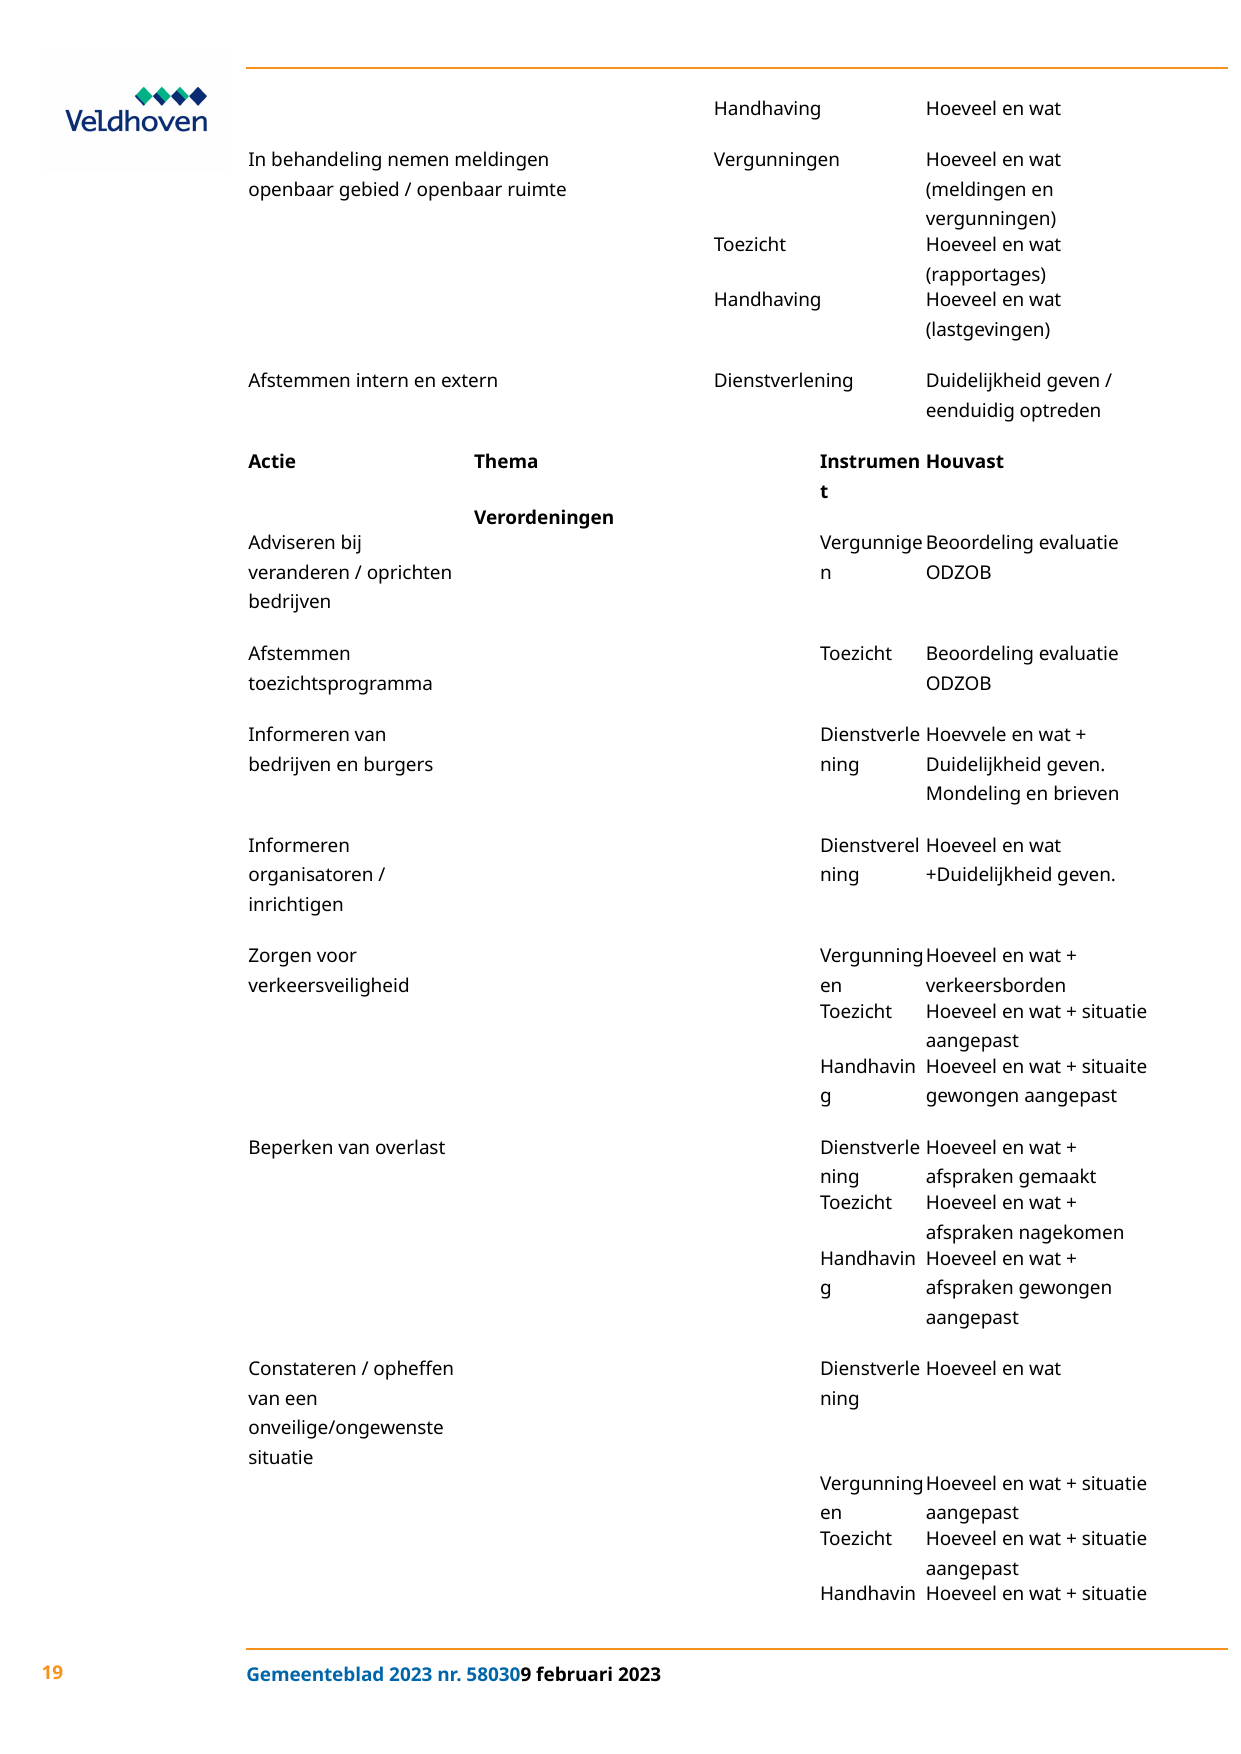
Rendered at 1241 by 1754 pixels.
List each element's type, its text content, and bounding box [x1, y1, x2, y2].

table_cell Dienstverlening [820, 1134, 926, 1189]
table_cell Toezicht [820, 640, 926, 696]
table_cell [820, 423, 926, 448]
table_cell [248, 342, 580, 367]
table_cell [474, 1581, 820, 1606]
table_cell Dienstverelning [820, 832, 926, 917]
table_cell Handhaving [820, 1053, 926, 1108]
table_cell [474, 721, 820, 806]
table_cell Handhaving [714, 95, 926, 121]
table_cell [248, 95, 580, 121]
table_cell [474, 640, 820, 696]
table_cell [474, 917, 820, 942]
table_cell [820, 917, 926, 942]
table_cell Handhaving [714, 286, 926, 342]
table_cell Vergunnigen [820, 530, 926, 614]
table_cell Adviseren bij veranderen / oprichten bedrijven [248, 530, 474, 614]
table_cell Dienstverlening [820, 1355, 926, 1470]
table_cell Dienstverlening [714, 368, 926, 423]
table_cell Hoevvele en wat + Duidelijkheid geven. Mondeling en brieven [926, 721, 1152, 806]
table_cell [714, 121, 926, 146]
table_cell Hoeveel en wat + situatie [926, 1581, 1152, 1606]
table_cell [474, 696, 820, 721]
table_cell [474, 1109, 820, 1134]
table_cell [474, 530, 820, 614]
table_cell [474, 1245, 820, 1330]
table_cell Hoeveel en wat + situaite gewongen aangepast [926, 1053, 1152, 1108]
table_cell [474, 1330, 820, 1355]
table_cell [820, 615, 926, 640]
table_cell Toezicht [820, 1190, 926, 1245]
table_cell Vergunningen [820, 943, 926, 998]
table_cell [248, 806, 474, 832]
table_cell [714, 342, 926, 367]
table_cell Duidelijkheid geven / eenduidig optreden [926, 368, 1152, 423]
table_cell [248, 696, 474, 721]
table_cell Handhaving [820, 1245, 926, 1330]
table_cell [248, 1581, 474, 1606]
table_cell [926, 342, 1152, 367]
table_cell [926, 423, 1152, 448]
table_cell Hoeveel en wat (rapportages) [926, 231, 1152, 286]
table_cell Afstemmen toezichtsprogramma [248, 640, 474, 696]
table_cell [248, 1470, 474, 1525]
table_cell [248, 1245, 474, 1330]
table_cell [474, 615, 820, 640]
table_cell [580, 368, 714, 423]
table_cell [248, 615, 474, 640]
table_cell [820, 504, 926, 529]
table_cell Hoeveel en wat (meldingen en vergunningen) [926, 146, 1152, 231]
table_cell [474, 832, 820, 917]
table_cell [248, 917, 474, 942]
table_cell Toezicht [820, 998, 926, 1053]
table_cell Zorgen voor verkeersveiligheid [248, 943, 474, 998]
table_cell [474, 1134, 820, 1189]
table_cell In behandeling nemen meldingen openbaar gebied / openbaar ruimte [248, 146, 580, 231]
table_cell Informeren organisatoren / inrichtigen [248, 832, 474, 917]
table_cell Hoeveel en wat [926, 95, 1152, 121]
table_cell [248, 1109, 474, 1134]
table_cell [820, 1109, 926, 1134]
table_cell Actie [248, 449, 474, 504]
table_cell Beperken van overlast [248, 1134, 474, 1189]
table_cell [474, 1525, 820, 1581]
table_cell Toezicht [714, 231, 926, 286]
table_cell Instrument [820, 449, 926, 504]
table_cell [926, 504, 1152, 529]
table_cell [580, 342, 714, 367]
table_cell [474, 806, 820, 832]
table_cell [474, 1053, 820, 1108]
table_cell Thema [474, 449, 820, 504]
table_cell [926, 121, 1152, 146]
table_cell Hoeveel en wat + situatie aangepast [926, 1470, 1152, 1525]
table_cell Vergunningen [714, 146, 926, 231]
table_cell Beoordeling evaluatie ODZOB [926, 530, 1152, 614]
table_cell [248, 231, 580, 286]
table_cell [248, 998, 474, 1053]
table_cell [820, 1330, 926, 1355]
table_cell Beoordeling evaluatie ODZOB [926, 640, 1152, 696]
table_cell [926, 696, 1152, 721]
table_cell Hoeveel en wat + situatie aangepast [926, 1525, 1152, 1581]
table_cell Hoeveel en wat + afspraken nagekomen [926, 1190, 1152, 1245]
table_cell [926, 806, 1152, 832]
table_cell [474, 1190, 820, 1245]
table_cell Constateren / opheffen van een onveilige/ongewenste situatie [248, 1355, 474, 1470]
picture [41, 47, 231, 172]
table_cell [580, 146, 714, 231]
table_cell Hoeveel en wat + afspraken gewongen aangepast [926, 1245, 1152, 1330]
table_cell [926, 1109, 1152, 1134]
table_cell [820, 696, 926, 721]
table_cell [926, 1330, 1152, 1355]
table_cell Informeren van bedrijven en burgers [248, 721, 474, 806]
table_cell [248, 1330, 474, 1355]
table_cell Hoeveel en wat + afspraken gemaakt [926, 1134, 1152, 1189]
table_cell Verordeningen [474, 504, 820, 529]
table_cell [820, 806, 926, 832]
table_cell [580, 95, 714, 121]
table_cell Handhavin [820, 1581, 926, 1606]
table_cell [248, 504, 474, 529]
table_cell Houvast [926, 449, 1152, 504]
table_cell Vergunningen [820, 1470, 926, 1525]
table_cell [248, 1190, 474, 1245]
table_cell [474, 1355, 820, 1470]
table_cell Dienstverlening [820, 721, 926, 806]
table_cell Afstemmen intern en extern [248, 368, 580, 423]
table_cell [248, 1053, 474, 1108]
table_cell [474, 998, 820, 1053]
table_cell Hoeveel en wat + situatie aangepast [926, 998, 1152, 1053]
table_cell [248, 1525, 474, 1581]
table_cell Toezicht [820, 1525, 926, 1581]
table_cell [580, 231, 714, 286]
table_cell [474, 943, 820, 998]
table_cell Hoeveel en wat [926, 1355, 1152, 1470]
table_cell Hoeveel en wat + verkeersborden [926, 943, 1152, 998]
table_cell [248, 423, 474, 448]
table_cell [580, 121, 714, 146]
table_cell [474, 423, 820, 448]
table_cell [580, 286, 714, 342]
table_cell [248, 286, 580, 342]
table_cell Hoeveel en wat (lastgevingen) [926, 286, 1152, 342]
table_cell [474, 1470, 820, 1525]
table_cell [926, 917, 1152, 942]
table_cell [926, 615, 1152, 640]
table_cell Hoeveel en wat +Duidelijkheid geven. [926, 832, 1152, 917]
table_cell [248, 121, 580, 146]
